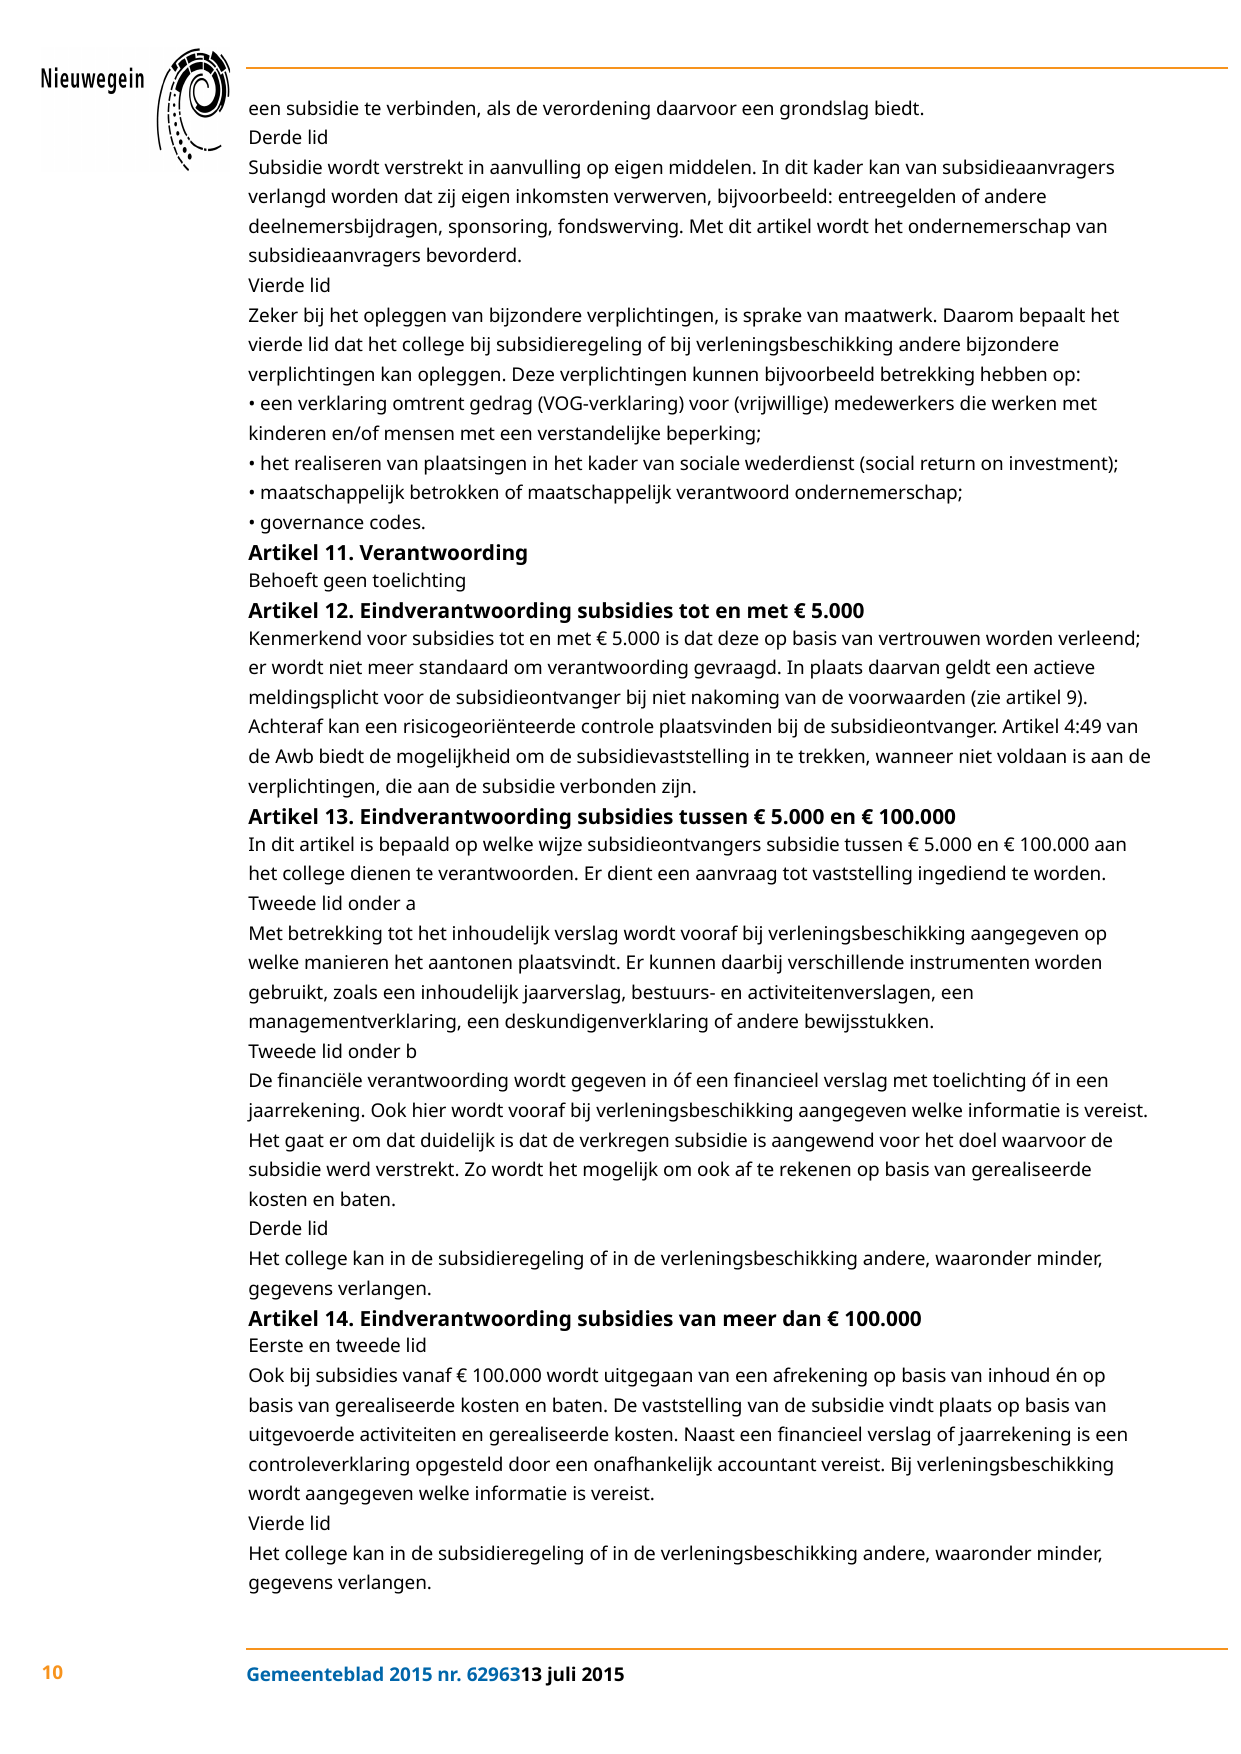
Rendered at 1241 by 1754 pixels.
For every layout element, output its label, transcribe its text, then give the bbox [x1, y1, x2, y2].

text • maatschappelijk betrokken of maatschappelijk verantwoord ondernemerschap; [248, 479, 1152, 505]
text • het realiseren van plaatsingen in het kader van sociale wederdienst (social return on investment); [248, 450, 1152, 476]
text een subsidie te verbinden, als de verordening daarvoor een grondslag biedt. [248, 95, 1152, 121]
text Eerste en tweede lid [248, 1333, 1152, 1358]
text • governance codes. [248, 509, 1152, 535]
picture [41, 47, 231, 172]
text • een verklaring omtrent gedrag (VOG-verklaring) voor (vrijwillige) medewerkers die werken met kinderen en/of mensen met een verstandelijke beperking; [248, 391, 1152, 446]
text Ook bij subsidies vanaf € 100.000 wordt uitgegaan van een afrekening op basis van inhoud én op basis van gerealiseerde kosten en baten. De vaststelling van de subsidie vindt plaats op basis van uitgevoerde activiteiten en gerealiseerde kosten. Naast een financieel verslag of jaarrekening is een controleverklaring opgesteld door een onafhankelijk accountant vereist. Bij verleningsbeschikking wordt aangegeven welke informatie is vereist. [248, 1362, 1152, 1506]
text Kenmerkend voor subsidies tot en met € 5.000 is dat deze op basis van vertrouwen worden verleend; er wordt niet meer standaard om verantwoording gevraagd. In plaats daarvan geldt een actieve meldingsplicht voor de subsidieontvanger bij niet nakoming van de voorwaarden (zie artikel 9). Achteraf kan een risicogeoriënteerde controle plaatsvinden bij de subsidieontvanger. Artikel 4:49 van de Awb biedt de mogelijkheid om de subsidievaststelling in te trekken, wanneer niet voldaan is aan de verplichtingen, die aan de subsidie verbonden zijn. [248, 625, 1152, 799]
text Vierde lid [248, 1510, 1152, 1536]
text Vierde lid [248, 272, 1152, 298]
text Het college kan in de subsidieregeling of in de verleningsbeschikking andere, waaronder minder, gegevens verlangen. [248, 1245, 1152, 1300]
text Behoeft geen toelichting [248, 567, 1152, 593]
text Artikel 12. Eindverantwoording subsidies tot en met € 5.000 [248, 597, 1152, 625]
text In dit artikel is bepaald op welke wijze subsidieontvangers subsidie tussen € 5.000 en € 100.000 aan het college dienen te verantwoorden. Er dient een aanvraag tot vaststelling ingediend te worden. [248, 831, 1152, 886]
text Tweede lid onder a [248, 890, 1152, 916]
text Derde lid [248, 1216, 1152, 1241]
text Subsidie wordt verstrekt in aanvulling op eigen middelen. In dit kader kan van subsidieaanvragers verlangd worden dat zij eigen inkomsten verwerven, bijvoorbeeld: entreegelden of andere deelnemersbijdragen, sponsoring, fondswerving. Met dit artikel wordt het ondernemerschap van subsidieaanvragers bevorderd. [248, 154, 1152, 268]
text Artikel 14. Eindverantwoording subsidies van meer dan € 100.000 [248, 1304, 1152, 1333]
text Tweede lid onder b [248, 1038, 1152, 1064]
text Het college kan in de subsidieregeling of in de verleningsbeschikking andere, waaronder minder, gegevens verlangen. [248, 1540, 1152, 1595]
text De financiële verantwoording wordt gegeven in óf een financieel verslag met toelichting óf in een jaarrekening. Ook hier wordt vooraf bij verleningsbeschikking aangegeven welke informatie is vereist. Het gaat er om dat duidelijk is dat de verkregen subsidie is aangewend voor het doel waarvoor de subsidie werd verstrekt. Zo wordt het mogelijk om ook af te rekenen op basis van gerealiseerde kosten en baten. [248, 1068, 1152, 1212]
text Zeker bij het opleggen van bijzondere verplichtingen, is sprake van maatwerk. Daarom bepaalt het vierde lid dat het college bij subsidieregeling of bij verleningsbeschikking andere bijzondere verplichtingen kan opleggen. Deze verplichtingen kunnen bijvoorbeeld betrekking hebben op: [248, 302, 1152, 387]
text Artikel 13. Eindverantwoording subsidies tussen € 5.000 en € 100.000 [248, 802, 1152, 831]
text Met betrekking tot het inhoudelijk verslag wordt vooraf bij verleningsbeschikking aangegeven op welke manieren het aantonen plaatsvindt. Er kunnen daarbij verschillende instrumenten worden gebruikt, zoals een inhoudelijk jaarverslag, bestuurs- en activiteitenverslagen, een managementverklaring, een deskundigenverklaring of andere bewijsstukken. [248, 920, 1152, 1034]
text Derde lid [248, 124, 1152, 150]
text Artikel 11. Verantwoording [248, 538, 1152, 567]
